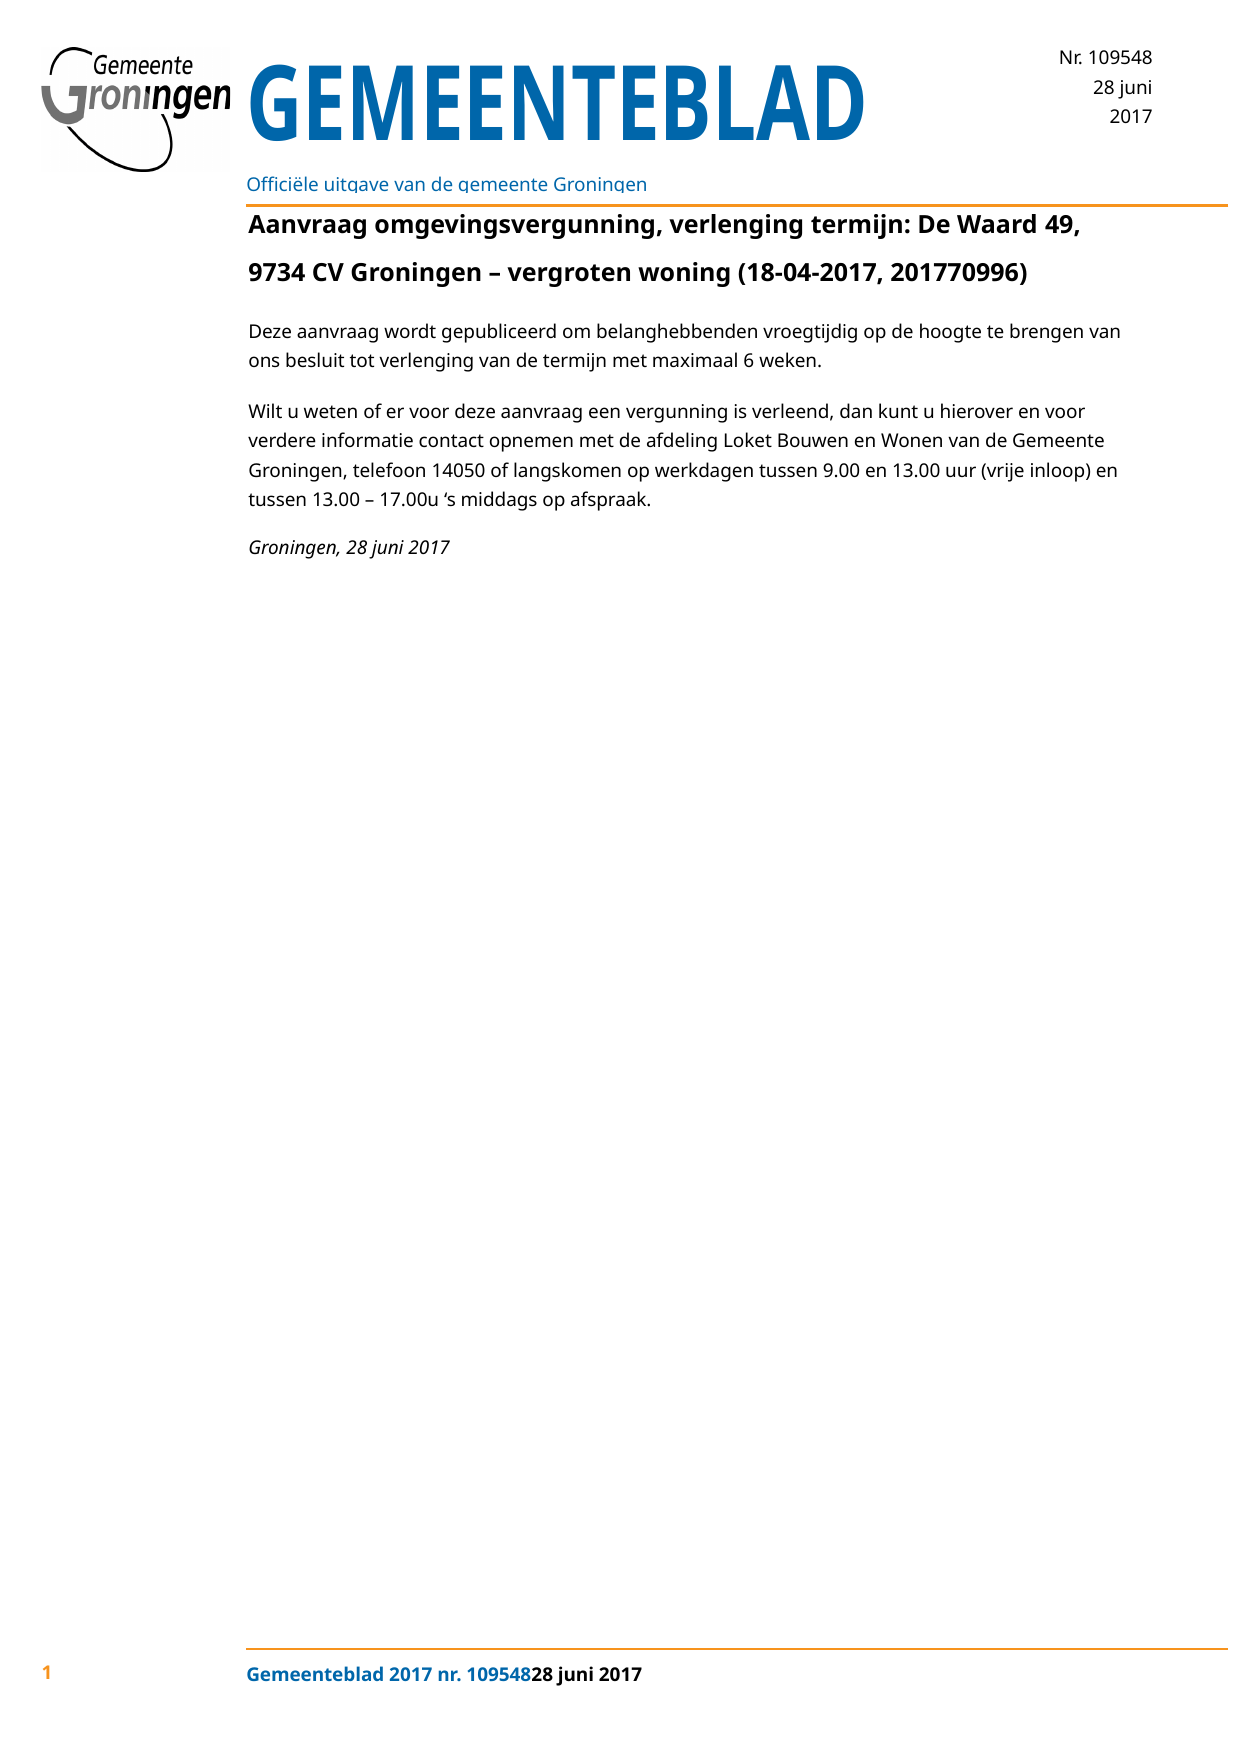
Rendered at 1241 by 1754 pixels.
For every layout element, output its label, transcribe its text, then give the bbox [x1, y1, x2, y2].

picture [41, 47, 231, 172]
text Wilt u weten of er voor deze aanvraag een vergunning is verleend, dan kunt u hierover en voor verdere informatie contact opnemen met de afdeling Loket Bouwen en Wonen van de Gemeente Groningen, telefoon 14050 of langskomen op werkdagen tussen 9.00 en 13.00 uur (vrije inloop) en tussen 13.00 – 17.00u ‘s middags op afspraak. [248, 398, 1152, 512]
text Aanvraag omgevingsvergunning, verlenging termijn: De Waard 49, 9734 CV Groningen – vergroten woning (18-04-2017, 201770996) [248, 207, 1152, 288]
text Groningen, 28 juni 2017 [248, 534, 1152, 560]
text Deze aanvraag wordt gepubliceerd om belanghebbenden vroegtijdig op de hoogte te brengen van ons besluit tot verlenging van de termijn met maximaal 6 weken. [248, 318, 1152, 373]
